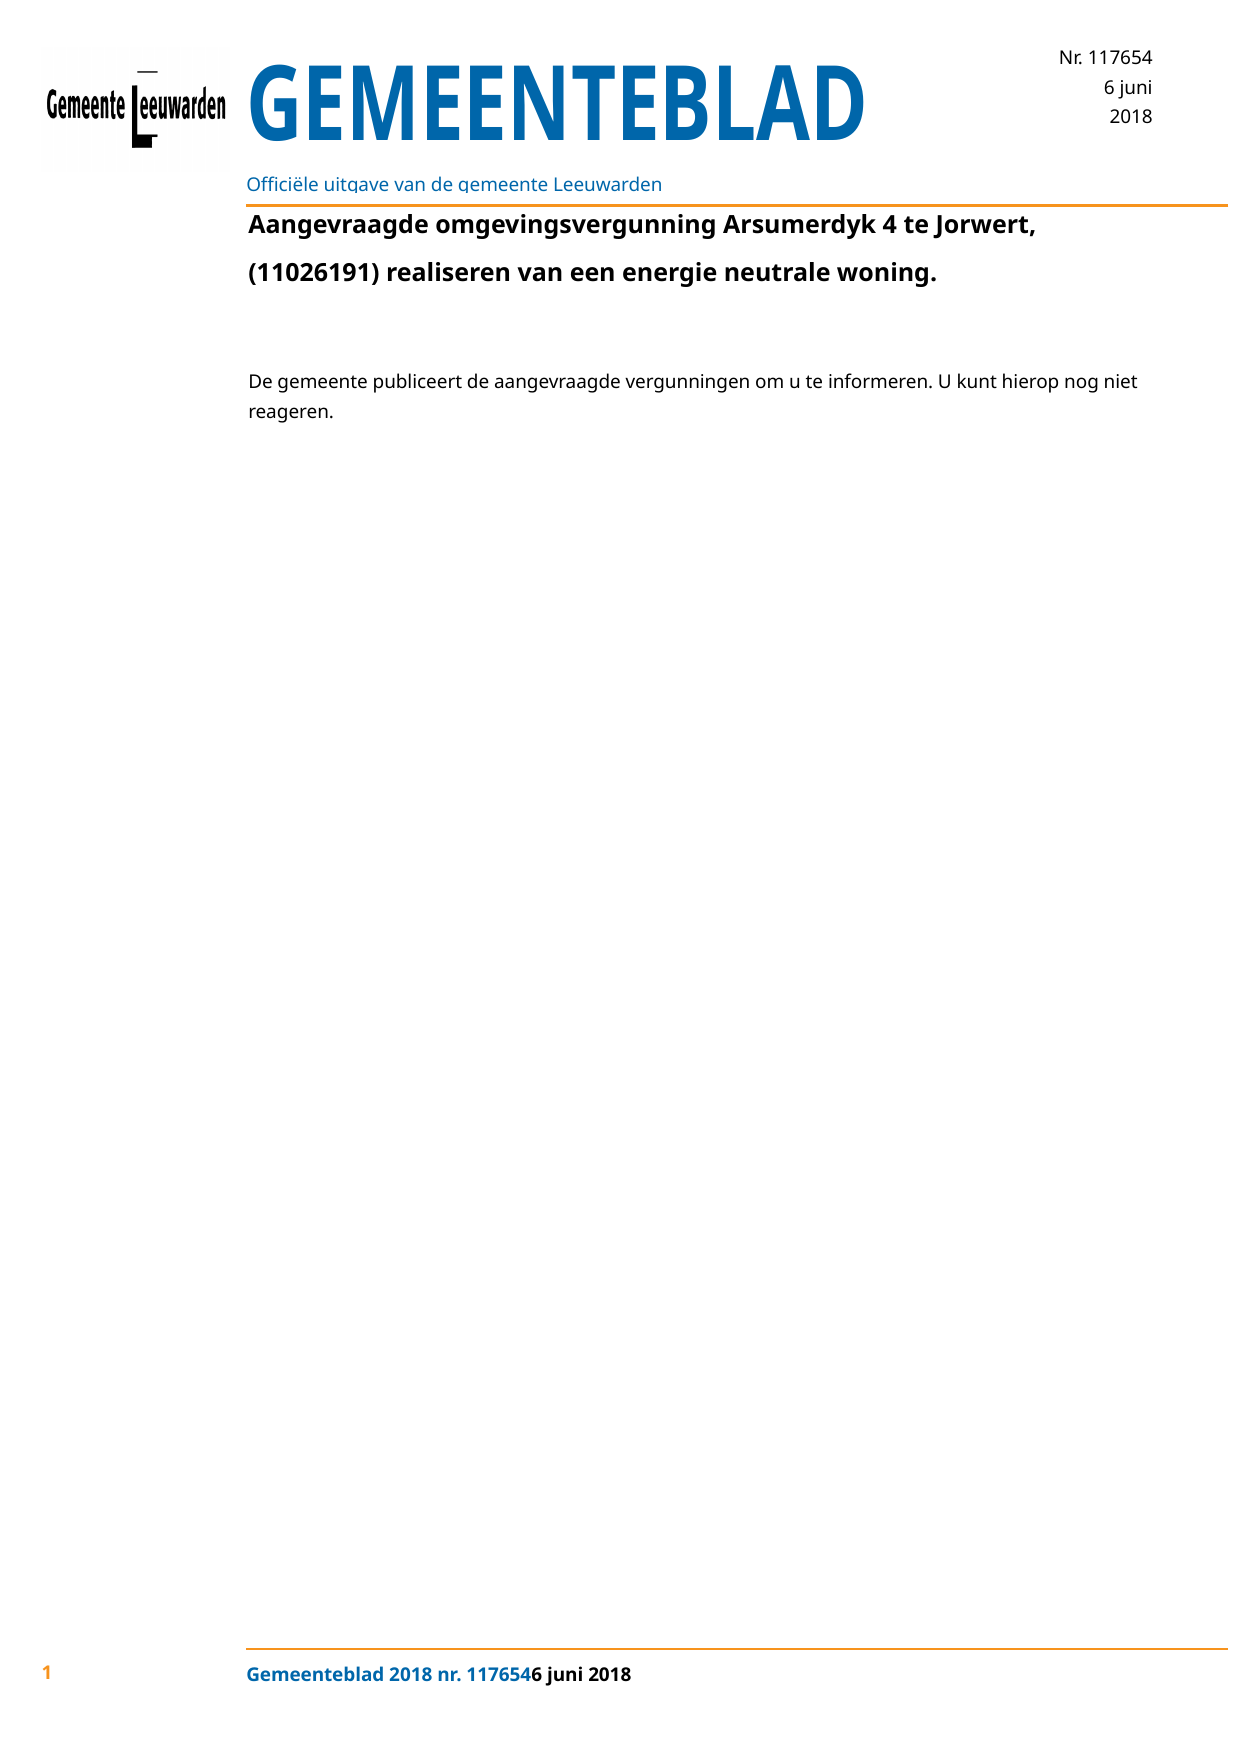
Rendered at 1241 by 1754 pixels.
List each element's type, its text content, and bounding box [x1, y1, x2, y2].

text Aangevraagde omgevingsvergunning Arsumerdyk 4 te Jorwert, (11026191) realiseren van een energie neutrale woning. [248, 207, 1152, 288]
picture [41, 47, 231, 172]
text De gemeente publiceert de aangevraagde vergunningen om u te informeren. U kunt hierop nog niet reageren. [248, 368, 1152, 424]
